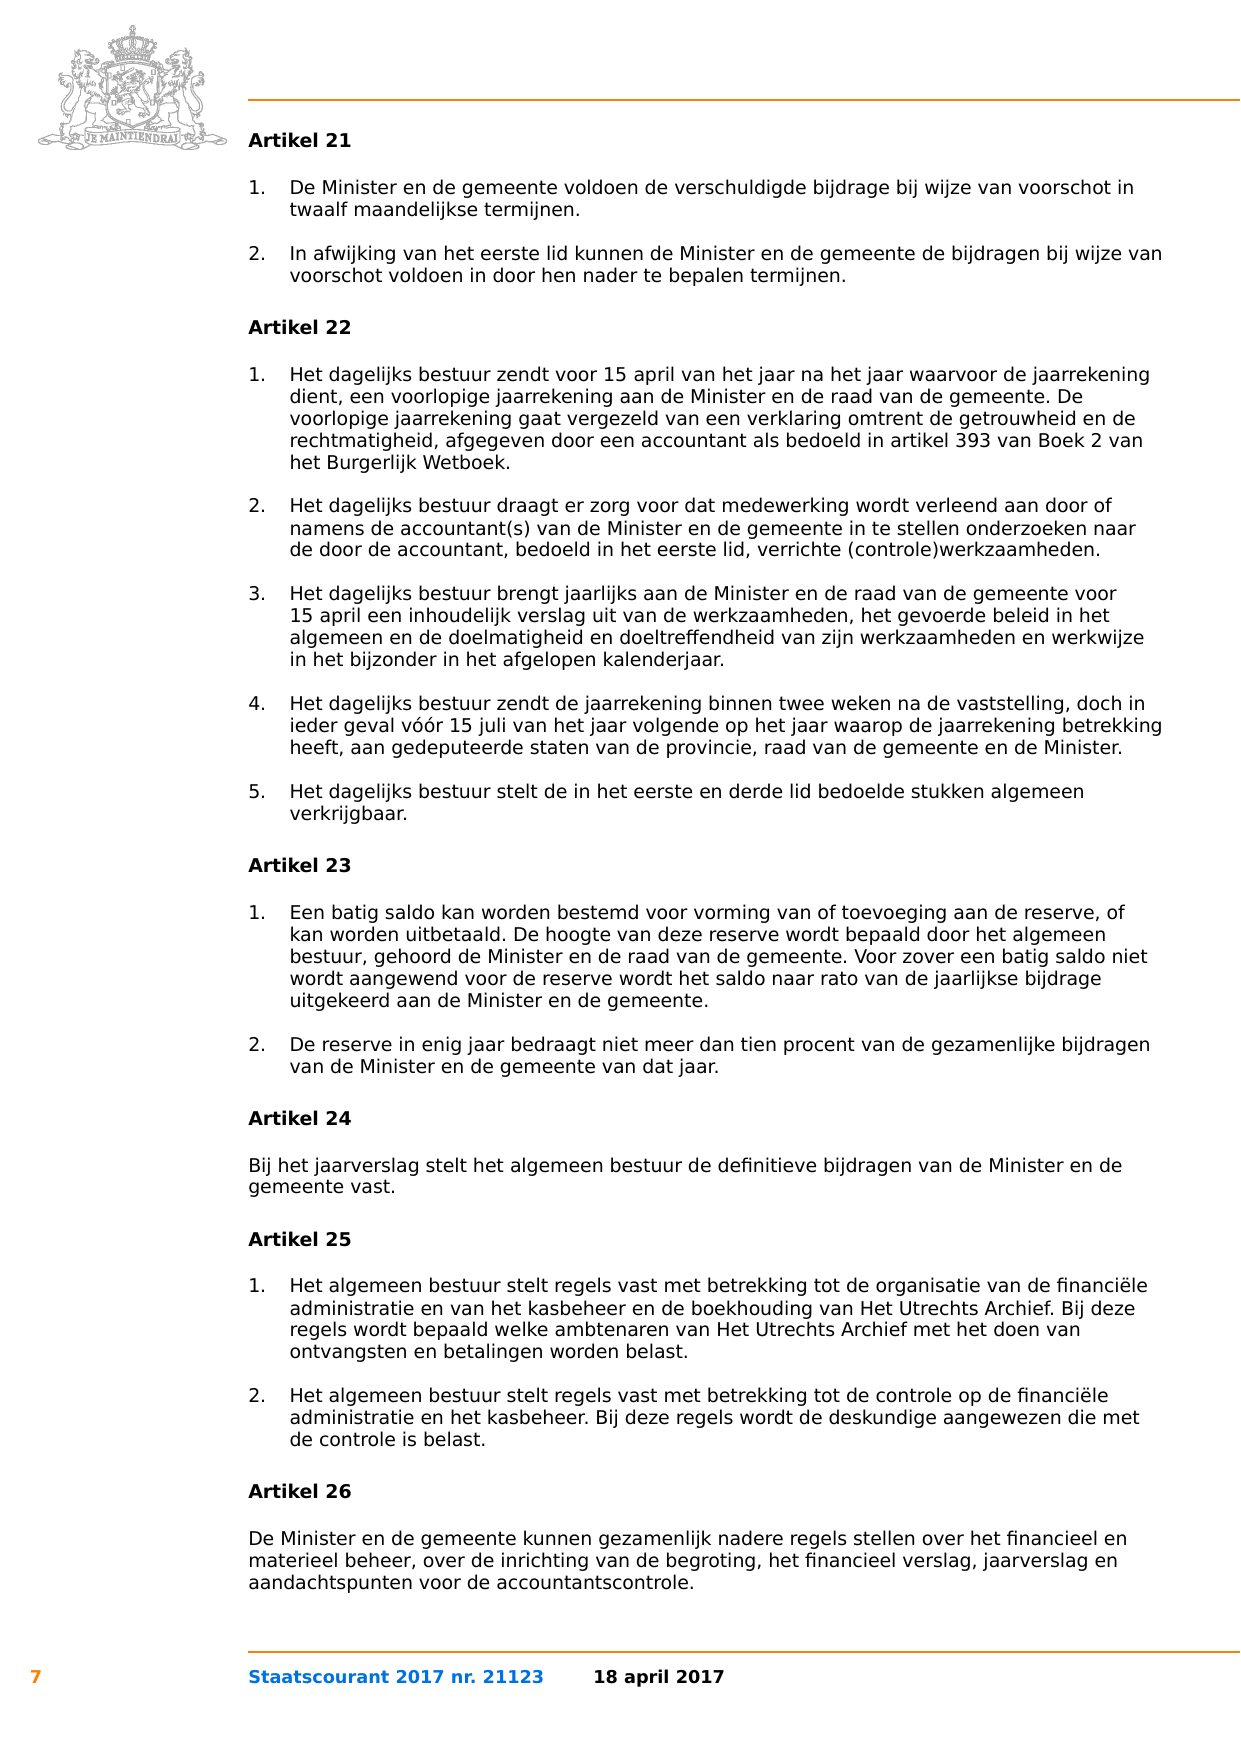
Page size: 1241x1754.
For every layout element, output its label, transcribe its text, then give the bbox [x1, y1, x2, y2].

subtitle Artikel 25 [248, 1228, 1163, 1250]
picture [38, 25, 227, 150]
subtitle Artikel 22 [248, 317, 1163, 339]
text 3. Het dagelijks bestuur brengt jaarlijks aan de Minister en de raad van de gemeente voor 15 april een inhoudelijk verslag uit van de werkzaamheden, het gevoerde beleid in het algemeen en de doelmatigheid en doeltreffendheid van zijn werkzaamheden en werkwijze in het bijzonder in het afgelopen kalenderjaar. [248, 583, 1163, 671]
text 2. In afwijking van het eerste lid kunnen de Minister en de gemeente de bijdragen bij wijze van voorschot voldoen in door hen nader te bepalen termijnen. [248, 243, 1163, 287]
subtitle Artikel 24 [248, 1107, 1163, 1129]
text 2. Het algemeen bestuur stelt regels vast met betrekking tot de controle op de financiële administratie en het kasbeheer. Bij deze regels wordt de deskundige aangewezen die met de controle is belast. [248, 1385, 1163, 1451]
text 1. Een batig saldo kan worden bestemd voor vorming van of toevoeging aan de reserve, of kan worden uitbetaald. De hoogte van deze reserve wordt bepaald door het algemeen bestuur, gehoord de Minister en de raad van de gemeente. Voor zover een batig saldo niet wordt aangewend voor de reserve wordt het saldo naar rato van de jaarlijkse bijdrage uitgekeerd aan de Minister en de gemeente. [248, 902, 1163, 1012]
text 2. De reserve in enig jaar bedraagt niet meer dan tien procent van de gezamenlijke bijdragen van de Minister en de gemeente van dat jaar. [248, 1033, 1163, 1077]
text 1. Het algemeen bestuur stelt regels vast met betrekking tot de organisatie van de financiële administratie en van het kasbeheer en de boekhouding van Het Utrechts Archief. Bij deze regels wordt bepaald welke ambtenaren van Het Utrechts Archief met het doen van ontvangsten en betalingen worden belast. [248, 1275, 1163, 1363]
text 4. Het dagelijks bestuur zendt de jaarrekening binnen twee weken na de vaststelling, doch in ieder geval vóór 15 juli van het jaar volgende op het jaar waarop de jaarrekening betrekking heeft, aan gedeputeerde staten van de provincie, raad van de gemeente en de Minister. [248, 693, 1163, 759]
text 2. Het dagelijks bestuur draagt er zorg voor dat medewerking wordt verleend aan door of namens de accountant(s) van de Minister en de gemeente in te stellen onderzoeken naar de door de accountant, bedoeld in het eerste lid, verrichte (controle)werkzaamheden. [248, 495, 1163, 561]
text Bij het jaarverslag stelt het algemeen bestuur de definitieve bijdragen van de Minister en de gemeente vast. [248, 1154, 1163, 1198]
subtitle Artikel 26 [248, 1481, 1163, 1503]
text De Minister en de gemeente kunnen gezamenlijk nadere regels stellen over het financieel en materieel beheer, over de inrichting van de begroting, het financieel verslag, jaarverslag en aandachtspunten voor de accountantscontrole. [248, 1528, 1163, 1594]
subtitle Artikel 21 [248, 130, 1163, 152]
text 5. Het dagelijks bestuur stelt de in het eerste en derde lid bedoelde stukken algemeen verkrijgbaar. [248, 781, 1163, 825]
text 1. De Minister en de gemeente voldoen de verschuldigde bijdrage bij wijze van voorschot in twaalf maandelijkse termijnen. [248, 177, 1163, 221]
text 1. Het dagelijks bestuur zendt voor 15 april van het jaar na het jaar waarvoor de jaarrekening dient, een voorlopige jaarrekening aan de Minister en de raad van de gemeente. De voorlopige jaarrekening gaat vergezeld van een verklaring omtrent de getrouwheid en de rechtmatigheid, afgegeven door een accountant als bedoeld in artikel 393 van Boek 2 van het Burgerlijk Wetboek. [248, 364, 1163, 473]
subtitle Artikel 23 [248, 855, 1163, 877]
